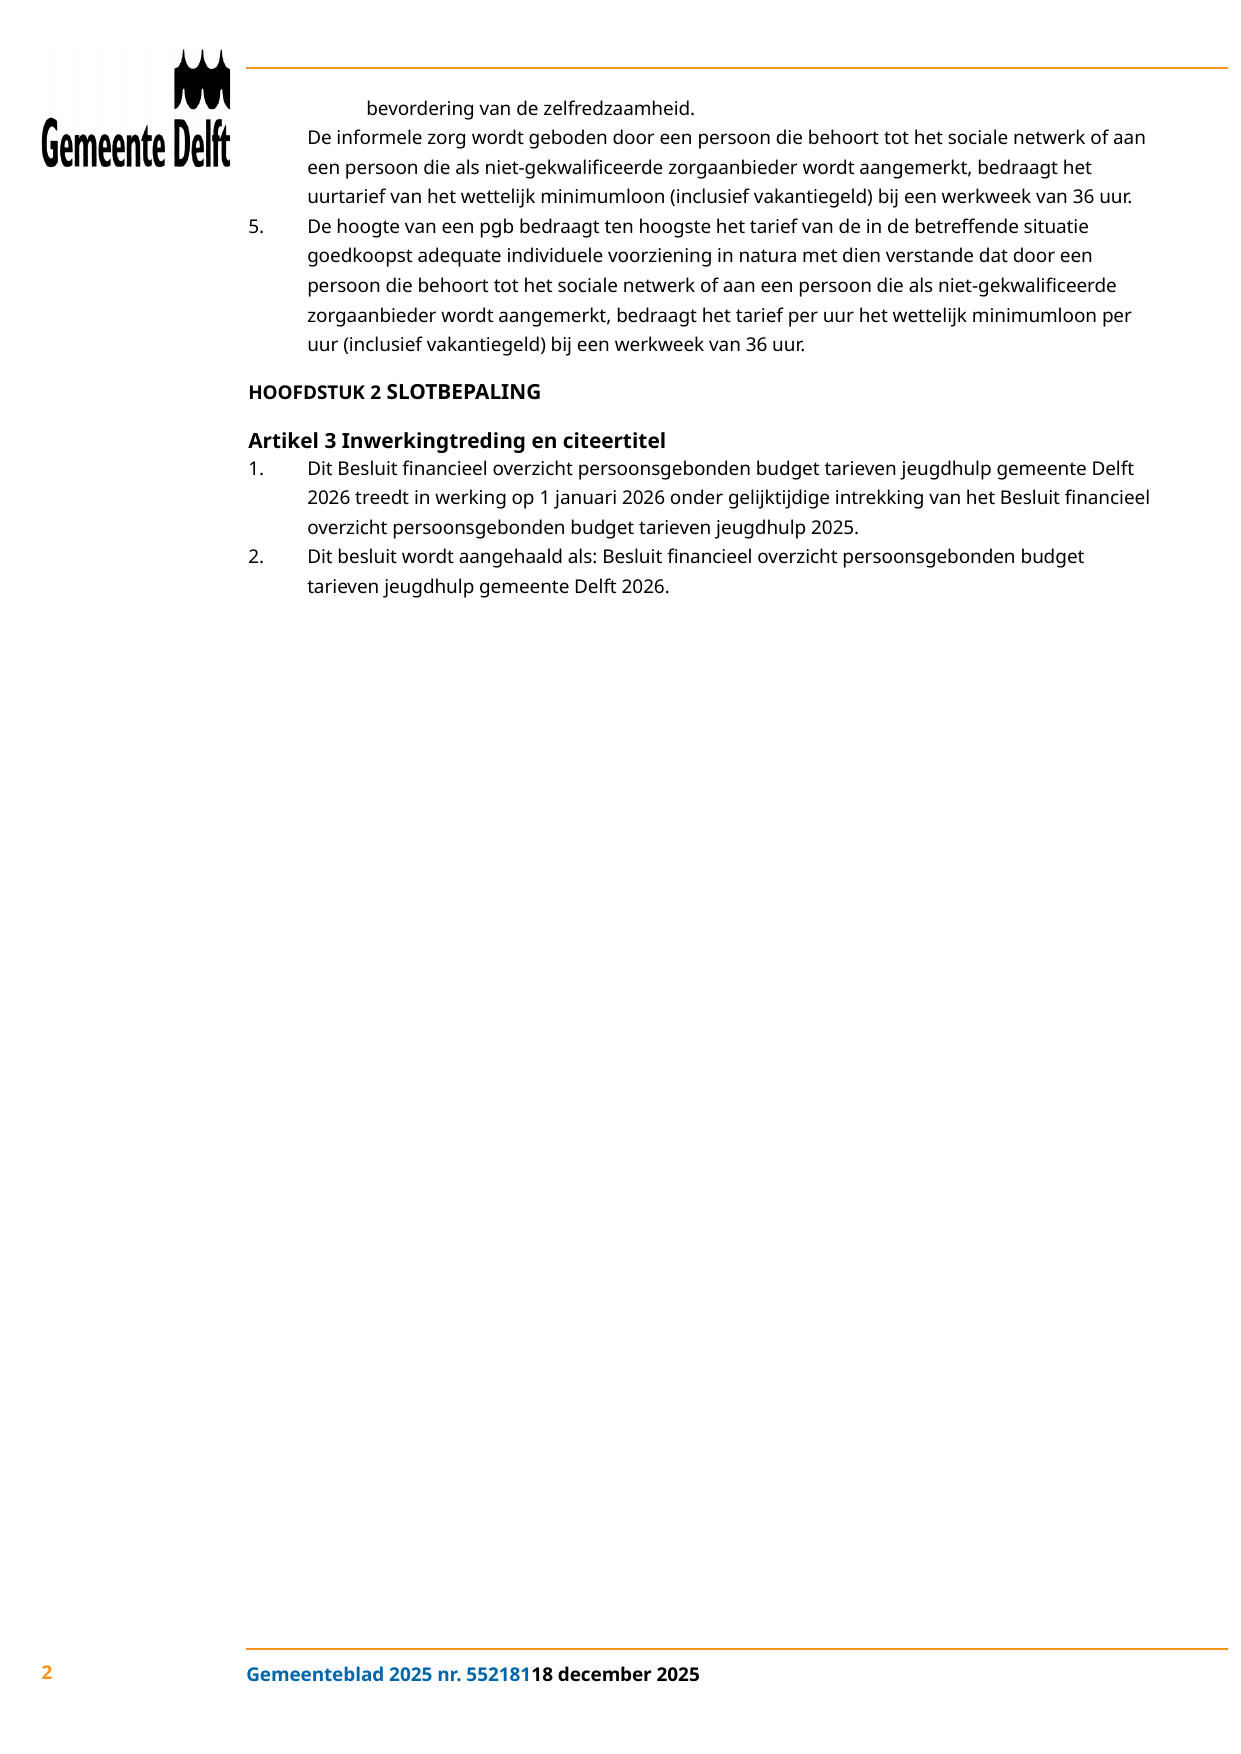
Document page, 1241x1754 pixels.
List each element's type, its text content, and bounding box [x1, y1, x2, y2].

list bevordering van de zelfredzaamheid. [307, 95, 1152, 121]
list De informele zorg wordt geboden door een persoon die behoort tot het sociale netwerk of aan een persoon die als niet-gekwalificeerde zorgaanbieder wordt aangemerkt, bedraagt het uurtarief van het wettelijk minimumloon (inclusief vakantiegeld) bij een werkweek van 36 uur. [248, 124, 1152, 209]
text Artikel 3 Inwerkingtreding en citeertitel [248, 426, 1152, 455]
list Dit besluit wordt aangehaald als: Besluit financieel overzicht persoonsgebonden budget tarieven jeugdhulp gemeente Delft 2026. [248, 543, 1152, 599]
picture [41, 47, 231, 172]
list Dit Besluit financieel overzicht persoonsgebonden budget tarieven jeugdhulp gemeente Delft 2026 treedt in werking op 1 januari 2026 onder gelijktijdige intrekking van het Besluit financieel overzicht persoonsgebonden budget tarieven jeugdhulp 2025. [248, 455, 1152, 540]
text HOOFDSTUK 2 SLOTBEPALING [248, 377, 1152, 406]
list De hoogte van een pgb bedraagt ten hoogste het tarief van de in de betreffende situatie goedkoopst adequate individuele voorziening in natura met dien verstande dat door een persoon die behoort tot het sociale netwerk of aan een persoon die als niet-gekwalificeerde zorgaanbieder wordt aangemerkt, bedraagt het tarief per uur het wettelijk minimumloon per uur (inclusief vakantiegeld) bij een werkweek van 36 uur. [248, 213, 1152, 357]
